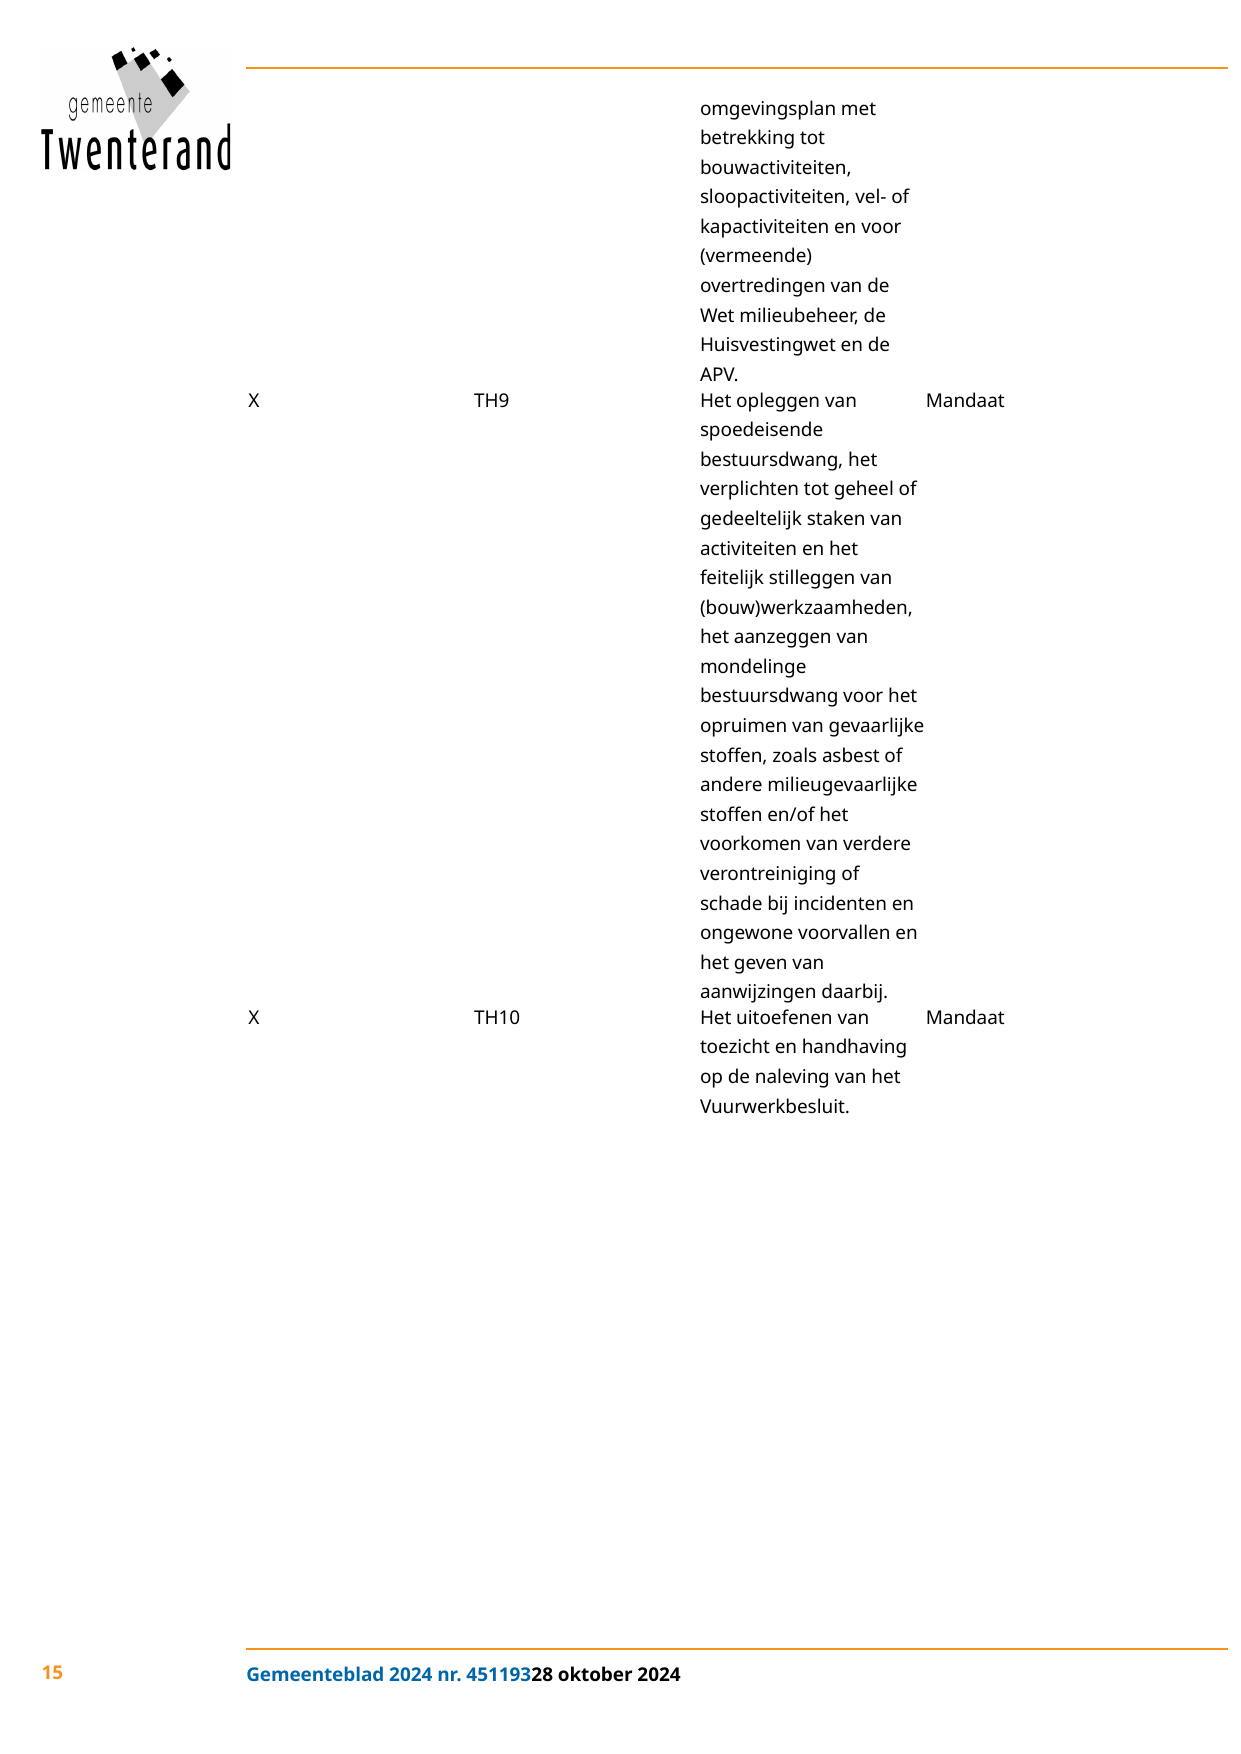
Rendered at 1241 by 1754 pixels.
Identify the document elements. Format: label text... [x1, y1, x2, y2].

table_cell [474, 95, 700, 387]
table_cell omgevingsplan met betrekking tot bouwactiviteiten, sloopactiviteiten, vel- of kapactiviteiten en voor (vermeende) overtredingen van de Wet milieubeheer, de Huisvestingwet en de APV. [700, 95, 926, 387]
table_cell Het uitoefenen van toezicht en handhaving op de naleving van het Vuurwerkbesluit. [700, 1004, 926, 1119]
table_cell TH10 [474, 1004, 700, 1119]
table_cell [926, 95, 1152, 387]
table_cell TH9 [474, 387, 700, 1004]
table_cell Het opleggen van spoedeisende bestuursdwang, het verplichten tot geheel of gedeeltelijk staken van activiteiten en het feitelijk stilleggen van (bouw)werkzaamheden, het aanzeggen van mondelinge bestuursdwang voor het opruimen van gevaarlijke stoffen, zoals asbest of andere milieugevaarlijke stoffen en/of het voorkomen van verdere verontreiniging of schade bij incidenten en ongewone voorvallen en het geven van aanwijzingen daarbij. [700, 387, 926, 1004]
picture [41, 47, 231, 172]
table_cell [248, 95, 474, 387]
table_cell Mandaat [926, 387, 1152, 1004]
table_cell X [248, 387, 474, 1004]
table_cell X [248, 1004, 474, 1119]
table_cell Mandaat [926, 1004, 1152, 1119]
